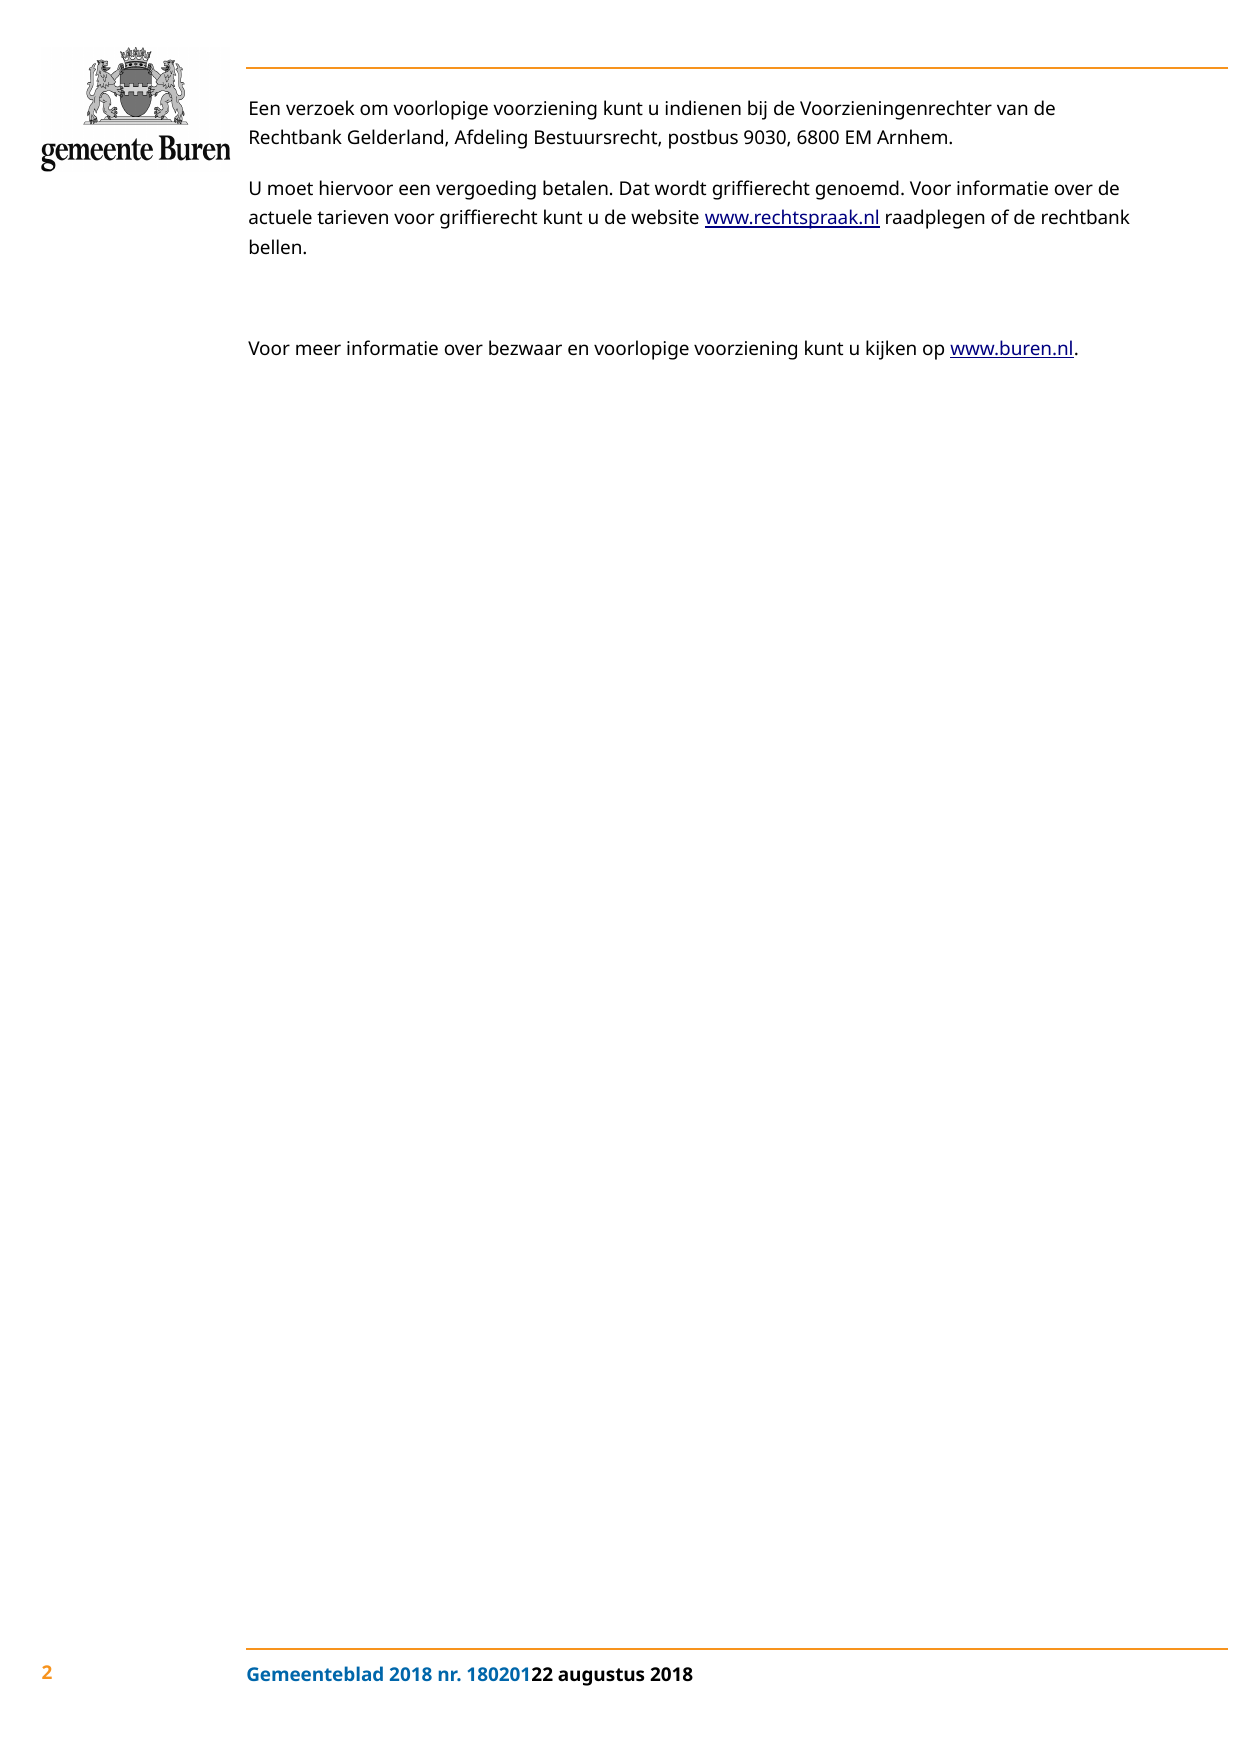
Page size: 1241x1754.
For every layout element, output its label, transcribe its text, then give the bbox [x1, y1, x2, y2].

text U moet hiervoor een vergoeding betalen. Dat wordt griffierecht genoemd. Voor informatie over de actuele tarieven voor griffierecht kunt u de website www.rechtspraak.nl raadplegen of de rechtbank bellen. [248, 175, 1152, 260]
text Voor meer informatie over bezwaar en voorlopige voorziening kunt u kijken op www.buren.nl. [248, 335, 1152, 361]
text Een verzoek om voorlopige voorziening kunt u indienen bij de Voorzieningenrechter van de Rechtbank Gelderland, Afdeling Bestuursrecht, postbus 9030, 6800 EM Arnhem. [248, 95, 1152, 150]
picture [41, 47, 231, 172]
